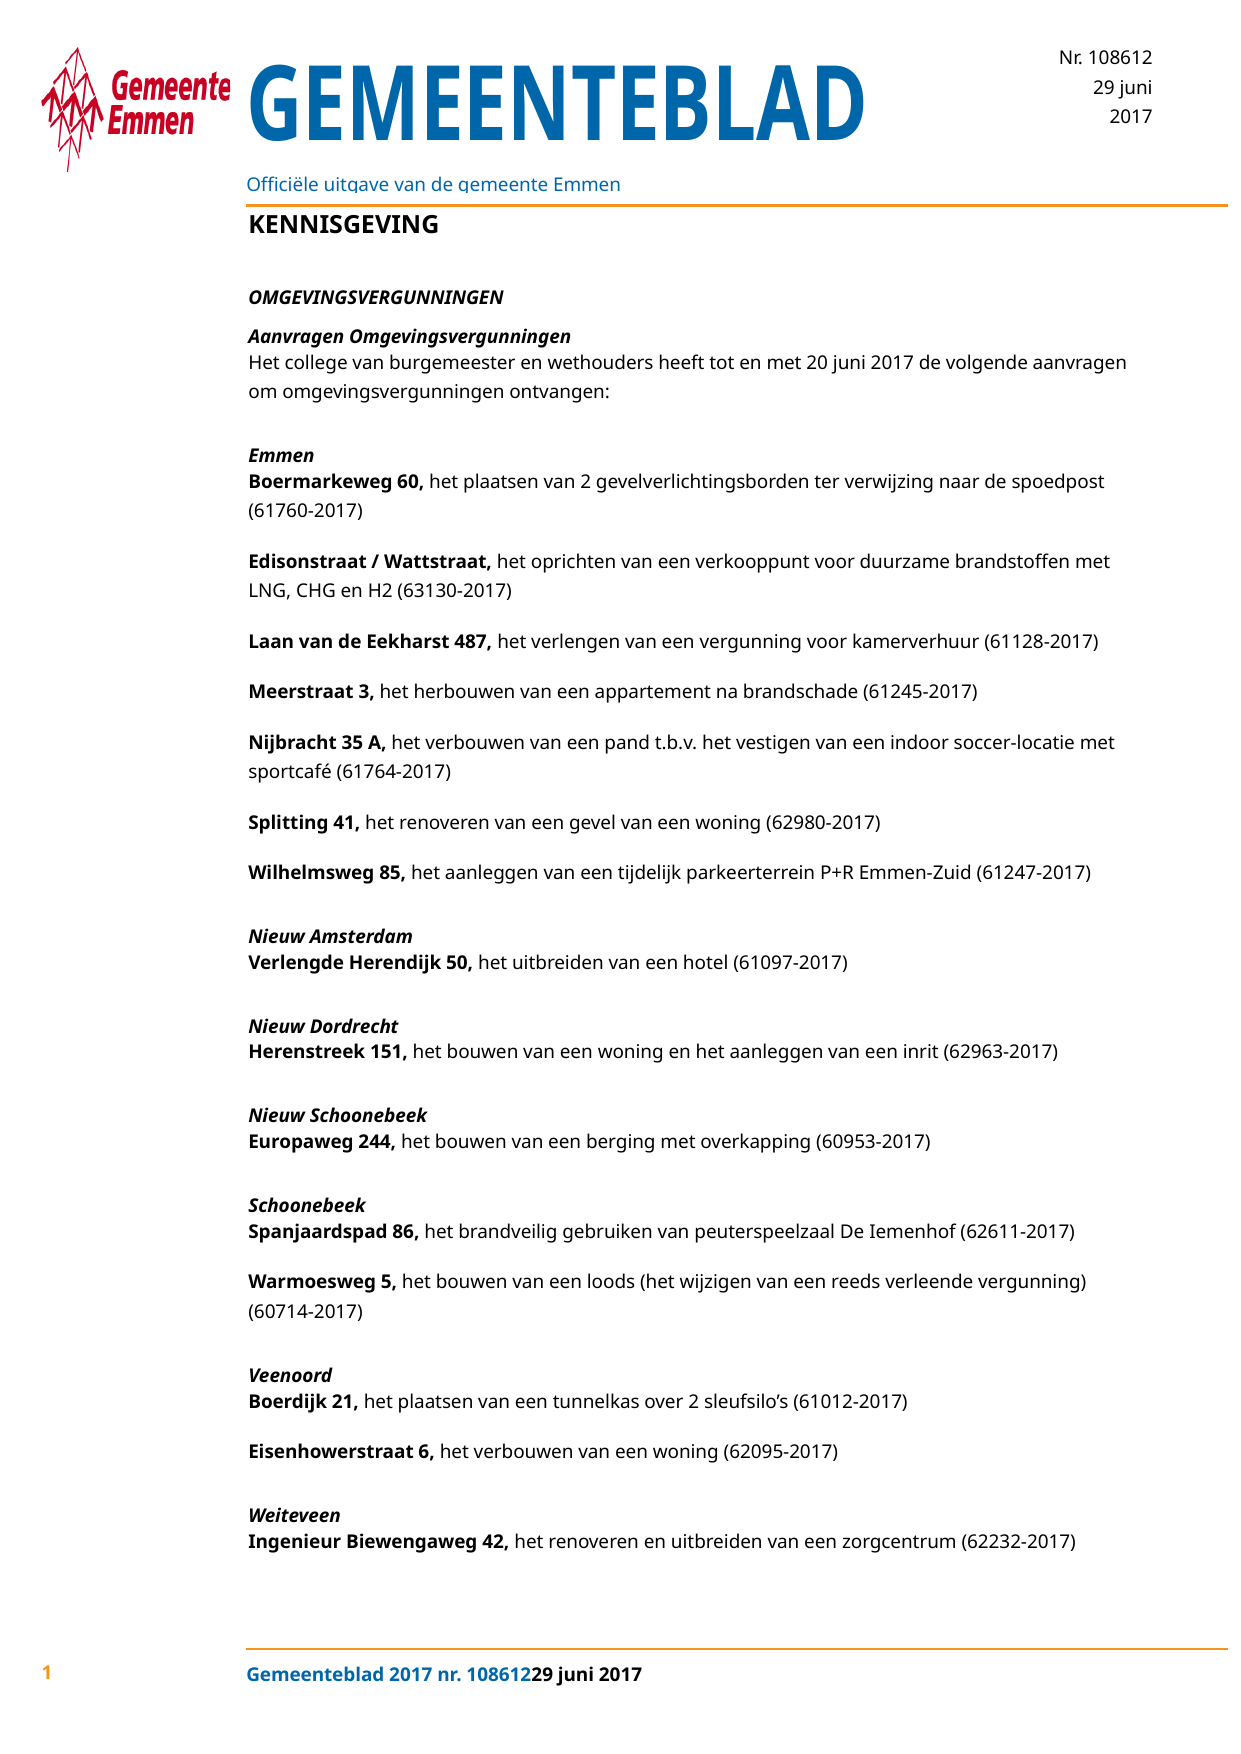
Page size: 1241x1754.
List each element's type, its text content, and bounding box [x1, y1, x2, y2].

text KENNISGEVING [248, 207, 1152, 241]
text Splitting 41, het renoveren van een gevel van een woning (62980-2017) [248, 809, 1152, 835]
text Veenoord [248, 1362, 1152, 1388]
text Aanvragen Omgevingsvergunningen [248, 323, 1152, 349]
text Edisonstraat / Wattstraat, het oprichten van een verkooppunt voor duurzame brandstoffen met LNG, CHG en H2 (63130-2017) [248, 548, 1152, 603]
text Boermarkeweg 60, het plaatsen van 2 gevelverlichtingsborden ter verwijzing naar de spoedpost (61760-2017) [248, 468, 1152, 523]
text Eisenhowerstraat 6, het verbouwen van een woning (62095-2017) [248, 1438, 1152, 1464]
text Meerstraat 3, het herbouwen van een appartement na brandschade (61245-2017) [248, 678, 1152, 704]
text Boerdijk 21, het plaatsen van een tunnelkas over 2 sleufsilo’s (61012-2017) [248, 1388, 1152, 1413]
text Ingenieur Biewengaweg 42, het renoveren en uitbreiden van een zorgcentrum (62232-2017) [248, 1528, 1152, 1554]
text Laan van de Eekharst 487, het verlengen van een vergunning voor kamerverhuur (61128-2017) [248, 628, 1152, 654]
text OMGEVINGSVERGUNNINGEN [248, 284, 1152, 309]
text Nieuw Schoonebeek [248, 1103, 1152, 1128]
text Het college van burgemeester en wethouders heeft tot en met 20 juni 2017 de volgende aanvragen om omgevingsvergunningen ontvangen: [248, 349, 1152, 404]
text Emmen [248, 442, 1152, 468]
text Warmoesweg 5, het bouwen van een loods (het wijzigen van een reeds verleende vergunning) (60714-2017) [248, 1268, 1152, 1324]
text Herenstreek 151, het bouwen van een woning en het aanleggen van een inrit (62963-2017) [248, 1039, 1152, 1064]
picture [41, 47, 231, 172]
text Spanjaardspad 86, het brandveilig gebruiken van peuterspeelzaal De Iemenhof (62611-2017) [248, 1218, 1152, 1244]
text Nijbracht 35 A, het verbouwen van een pand t.b.v. het vestigen van een indoor soccer-locatie met sportcafé (61764-2017) [248, 729, 1152, 784]
text Schoonebeek [248, 1192, 1152, 1218]
text Nieuw Dordrecht [248, 1013, 1152, 1039]
text Europaweg 244, het bouwen van een berging met overkapping (60953-2017) [248, 1128, 1152, 1154]
text Wilhelmsweg 85, het aanleggen van een tijdelijk parkeerterrein P+R Emmen-Zuid (61247-2017) [248, 859, 1152, 885]
text Verlengde Herendijk 50, het uitbreiden van een hotel (61097-2017) [248, 949, 1152, 975]
text Nieuw Amsterdam [248, 923, 1152, 949]
text Weiteveen [248, 1502, 1152, 1528]
